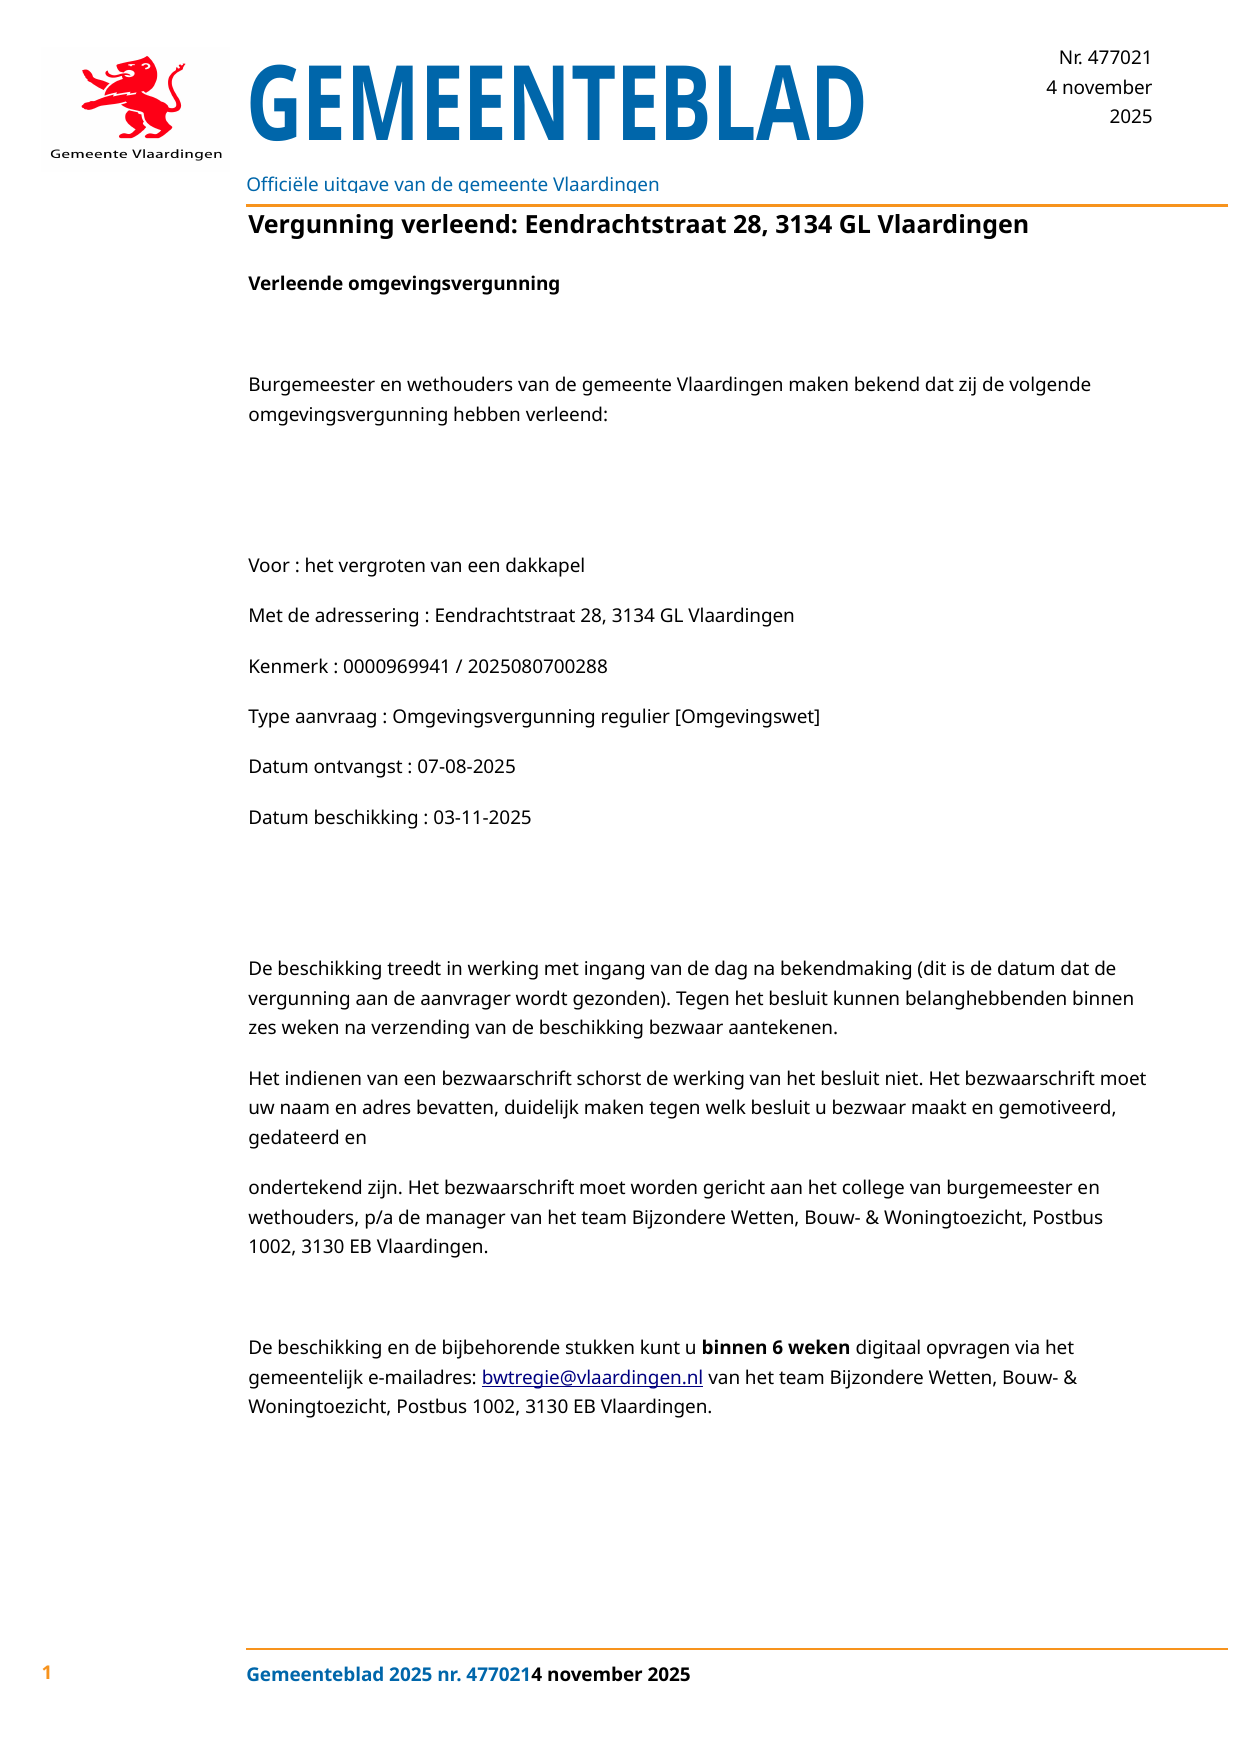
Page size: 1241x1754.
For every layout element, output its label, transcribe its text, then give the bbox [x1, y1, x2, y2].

text ondertekend zijn. Het bezwaarschrift moet worden gericht aan het college van burgemeester en wethouders, p/a de manager van het team Bijzondere Wetten, Bouw- & Woningtoezicht, Postbus 1002, 3130 EB Vlaardingen. [248, 1174, 1152, 1259]
text Datum ontvangst : 07-08-2025 [248, 754, 1152, 779]
text Met de adressering : Eendrachtstraat 28, 3134 GL Vlaardingen [248, 602, 1152, 628]
text Het indienen van een bezwaarschrift schorst de werking van het besluit niet. Het bezwaarschrift moet uw naam en adres bevatten, duidelijk maken tegen welk besluit u bezwaar maakt en gemotiveerd, gedateerd en [248, 1065, 1152, 1150]
text De beschikking treedt in werking met ingang van de dag na bekendmaking (dit is de datum dat de vergunning aan de aanvrager wordt gezonden). Tegen het besluit kunnen belanghebbenden binnen zes weken na verzending van de beschikking bezwaar aantekenen. [248, 955, 1152, 1040]
picture [41, 47, 231, 172]
text Datum beschikking : 03-11-2025 [248, 804, 1152, 830]
text Kenmerk : 0000969941 / 2025080700288 [248, 653, 1152, 678]
text Verleende omgevingsvergunning [248, 270, 1152, 296]
text Burgemeester en wethouders van de gemeente Vlaardingen maken bekend dat zij de volgende omgevingsvergunning hebben verleend: [248, 371, 1152, 426]
text De beschikking en de bijbehorende stukken kunt u binnen 6 weken digitaal opvragen via het gemeentelijk e-mailadres: bwtregie@vlaardingen.nl van het team Bijzondere Wetten, Bouw- & Woningtoezicht, Postbus 1002, 3130 EB Vlaardingen. [248, 1334, 1152, 1419]
text Voor : het vergroten van een dakkapel [248, 552, 1152, 578]
text Type aanvraag : Omgevingsvergunning regulier [Omgevingswet] [248, 703, 1152, 729]
text Vergunning verleend: Eendrachtstraat 28, 3134 GL Vlaardingen [248, 207, 1152, 241]
